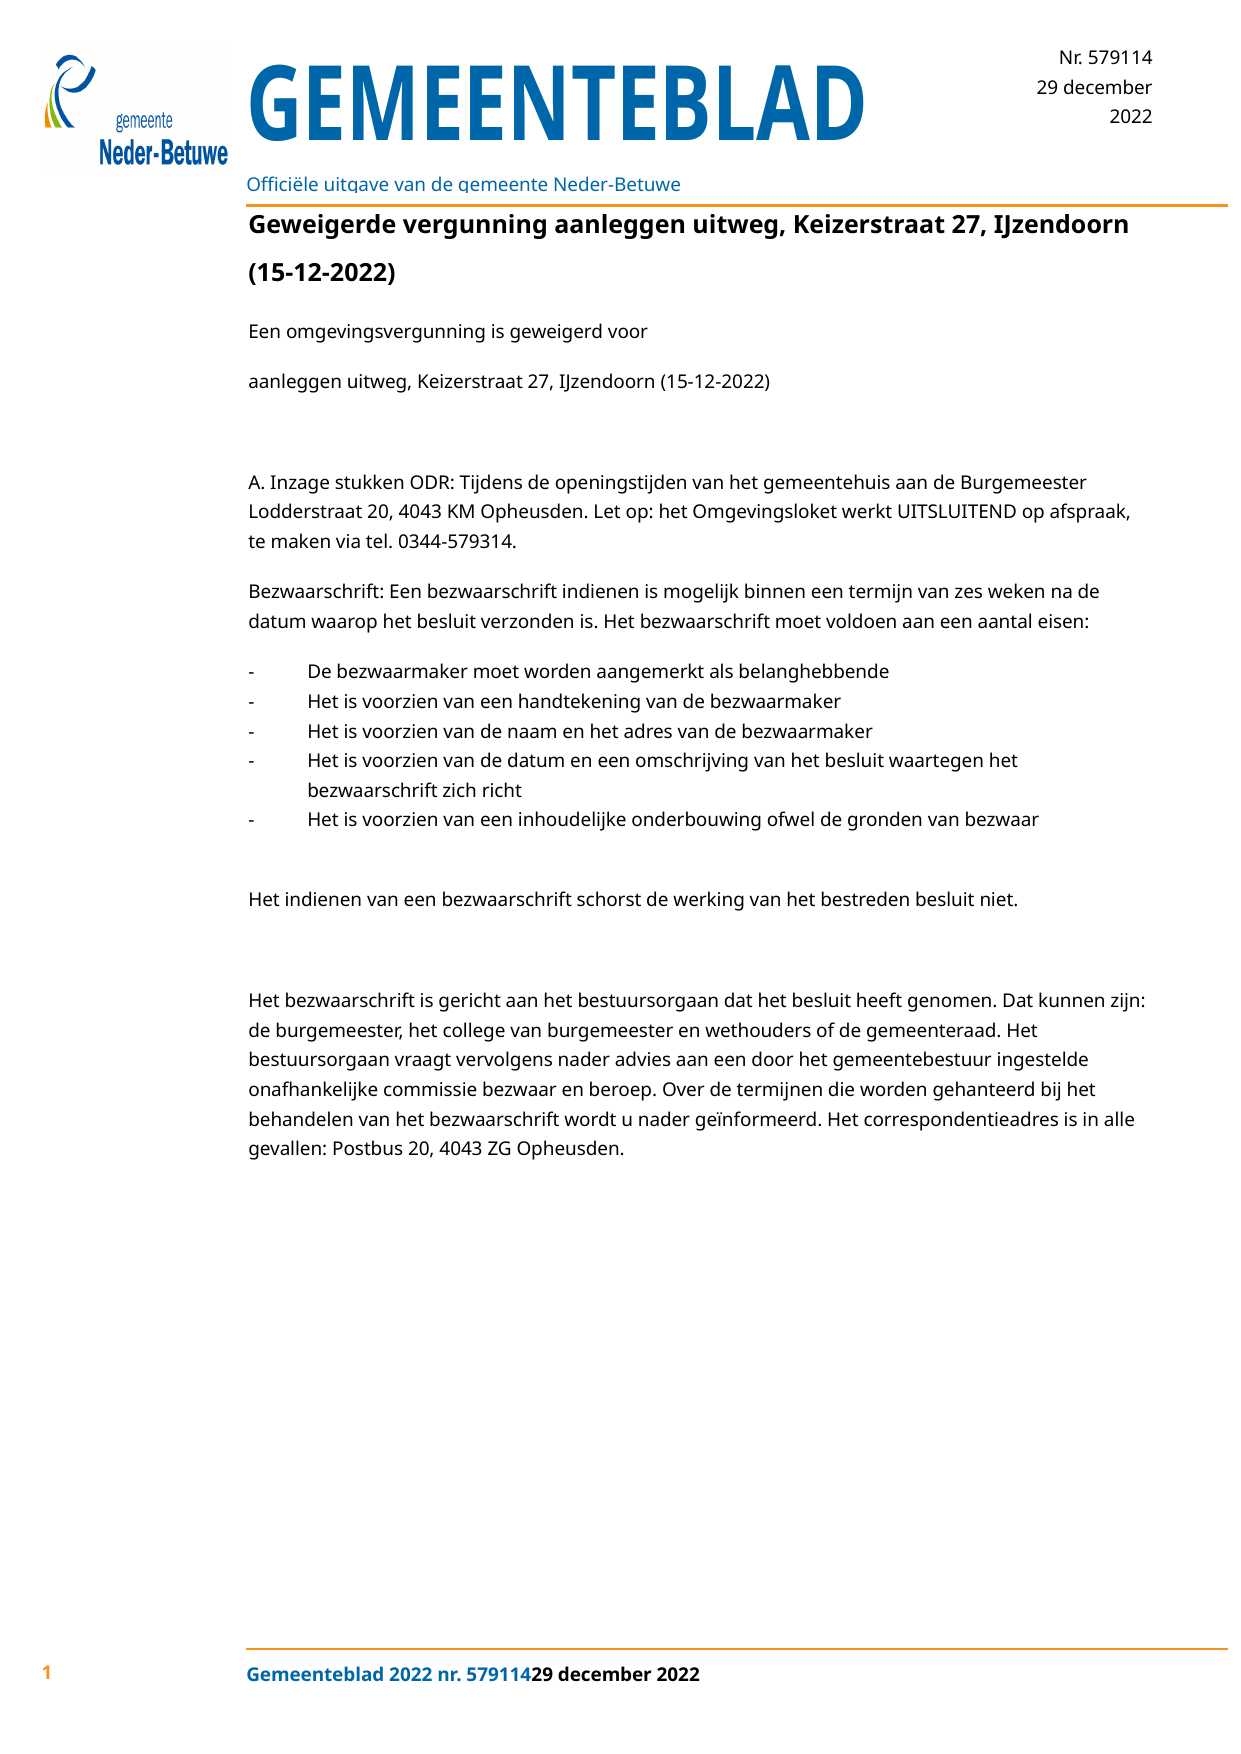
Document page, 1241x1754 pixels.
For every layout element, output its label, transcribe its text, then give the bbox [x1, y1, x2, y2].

list Het is voorzien van een inhoudelijke onderbouwing ofwel de gronden van bezwaar [248, 807, 1152, 832]
text Geweigerde vergunning aanleggen uitweg, Keizerstraat 27, IJzendoorn (15-12-2022) [248, 207, 1152, 288]
list Het is voorzien van de naam en het adres van de bezwaarmaker [248, 718, 1152, 744]
text aanleggen uitweg, Keizerstraat 27, IJzendoorn (15-12-2022) [248, 368, 1152, 394]
text Het bezwaarschrift is gericht aan het bestuursorgaan dat het besluit heeft genomen. Dat kunnen zijn: de burgemeester, het college van burgemeester en wethouders of de gemeenteraad. Het bestuursorgaan vraagt vervolgens nader advies aan een door het gemeentebestuur ingestelde onafhankelijke commissie bezwaar en beroep. Over de termijnen die worden gehanteerd bij het behandelen van het bezwaarschrift wordt u nader geïnformeerd. Het correspondentieadres is in alle gevallen: Postbus 20, 4043 ZG Opheusden. [248, 987, 1152, 1161]
list Het is voorzien van een handtekening van de bezwaarmaker [248, 688, 1152, 714]
picture [41, 47, 231, 172]
list Het is voorzien van de datum en een omschrijving van het besluit waartegen het bezwaarschrift zich richt [248, 747, 1152, 803]
list De bezwaarmaker moet worden aangemerkt als belanghebbende [248, 659, 1152, 684]
text Een omgevingsvergunning is geweigerd voor [248, 318, 1152, 344]
text Het indienen van een bezwaarschrift schorst de werking van het bestreden besluit niet. [248, 887, 1152, 912]
text A. Inzage stukken ODR: Tijdens de openingstijden van het gemeentehuis aan de Burgemeester Lodderstraat 20, 4043 KM Opheusden. Let op: het Omgevingsloket werkt UITSLUITEND op afspraak, te maken via tel. 0344-579314. [248, 469, 1152, 554]
text Bezwaarschrift: Een bezwaarschrift indienen is mogelijk binnen een termijn van zes weken na de datum waarop het besluit verzonden is. Het bezwaarschrift moet voldoen aan een aantal eisen: [248, 579, 1152, 634]
